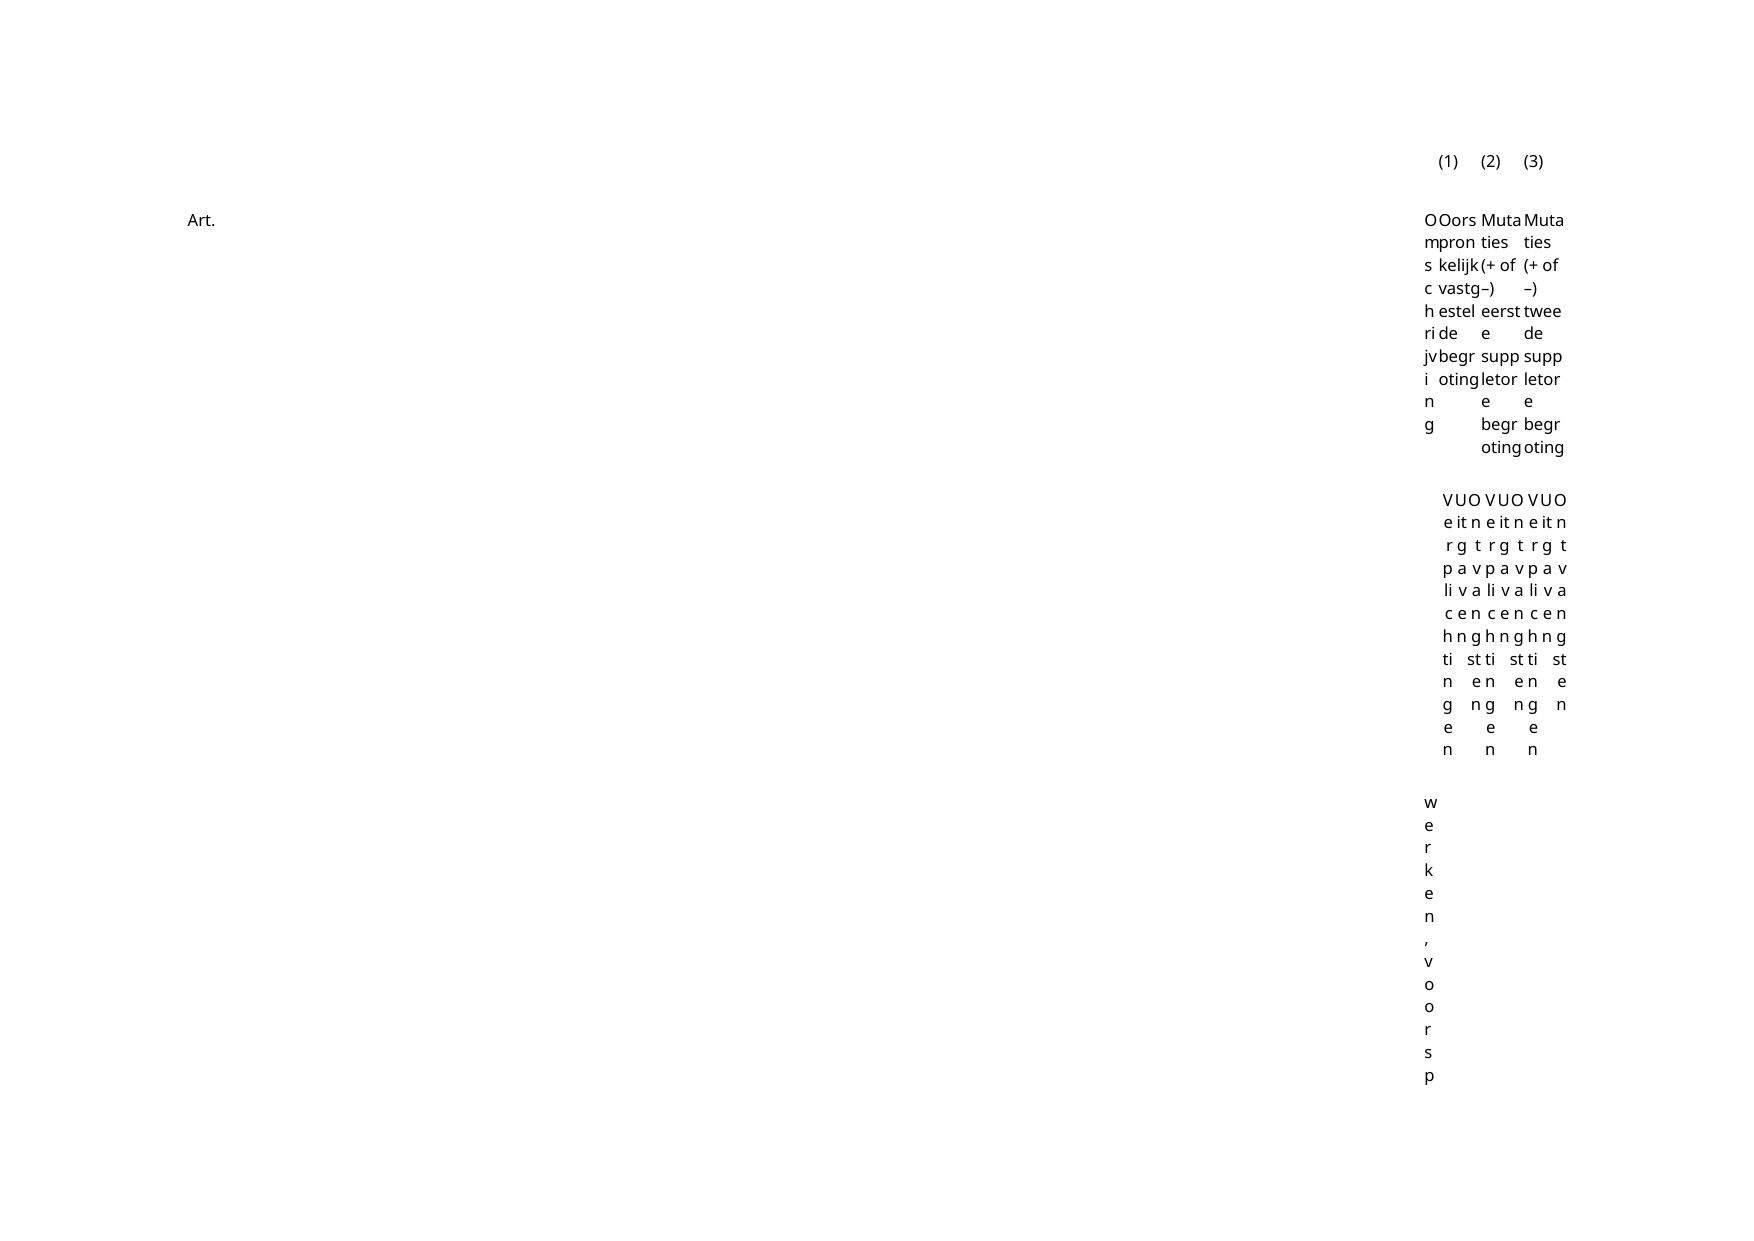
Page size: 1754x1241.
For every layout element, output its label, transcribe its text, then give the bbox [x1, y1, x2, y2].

table_cell [188, 488, 1424, 791]
table_cell [1467, 791, 1481, 1086]
table_cell [1524, 791, 1538, 1086]
table_header (1) [1438, 150, 1481, 208]
table_cell Art. [188, 209, 1424, 488]
table_cell Verplichtingen [1481, 488, 1495, 791]
table_cell Mutaties (+ of –) eerste suppletore begroting [1481, 209, 1523, 488]
table_cell werken, voorsp [1424, 791, 1438, 1086]
table_cell [1481, 791, 1495, 1086]
table_cell [1509, 791, 1523, 1086]
table_header (2) [1481, 150, 1523, 208]
table_cell [1495, 791, 1509, 1086]
table_cell [1438, 791, 1452, 1086]
table_cell Oorspronkelijk vastgestelde begroting [1438, 209, 1481, 488]
table_cell Ontvangsten [1509, 488, 1523, 791]
table_cell Verplichtingen [1438, 488, 1452, 791]
table_cell Ontvangsten [1552, 488, 1566, 791]
table_cell [188, 791, 1424, 1086]
table_cell Uitgaven [1538, 488, 1552, 791]
table_cell Mutaties (+ of –) tweede suppletore begroting [1524, 209, 1566, 488]
table_cell [1453, 791, 1467, 1086]
table_header [1424, 150, 1438, 208]
table_cell Omschrijving [1424, 209, 1438, 488]
table_cell Uitgaven [1495, 488, 1509, 791]
table_cell Uitgaven [1453, 488, 1467, 791]
table_cell [1538, 791, 1552, 1086]
table_header (3) [1524, 150, 1566, 208]
table_cell [1552, 791, 1566, 1086]
table_header [188, 150, 1424, 208]
table_cell Verplichtingen [1524, 488, 1538, 791]
table_cell Ontvangsten [1467, 488, 1481, 791]
table_cell [1424, 488, 1438, 791]
